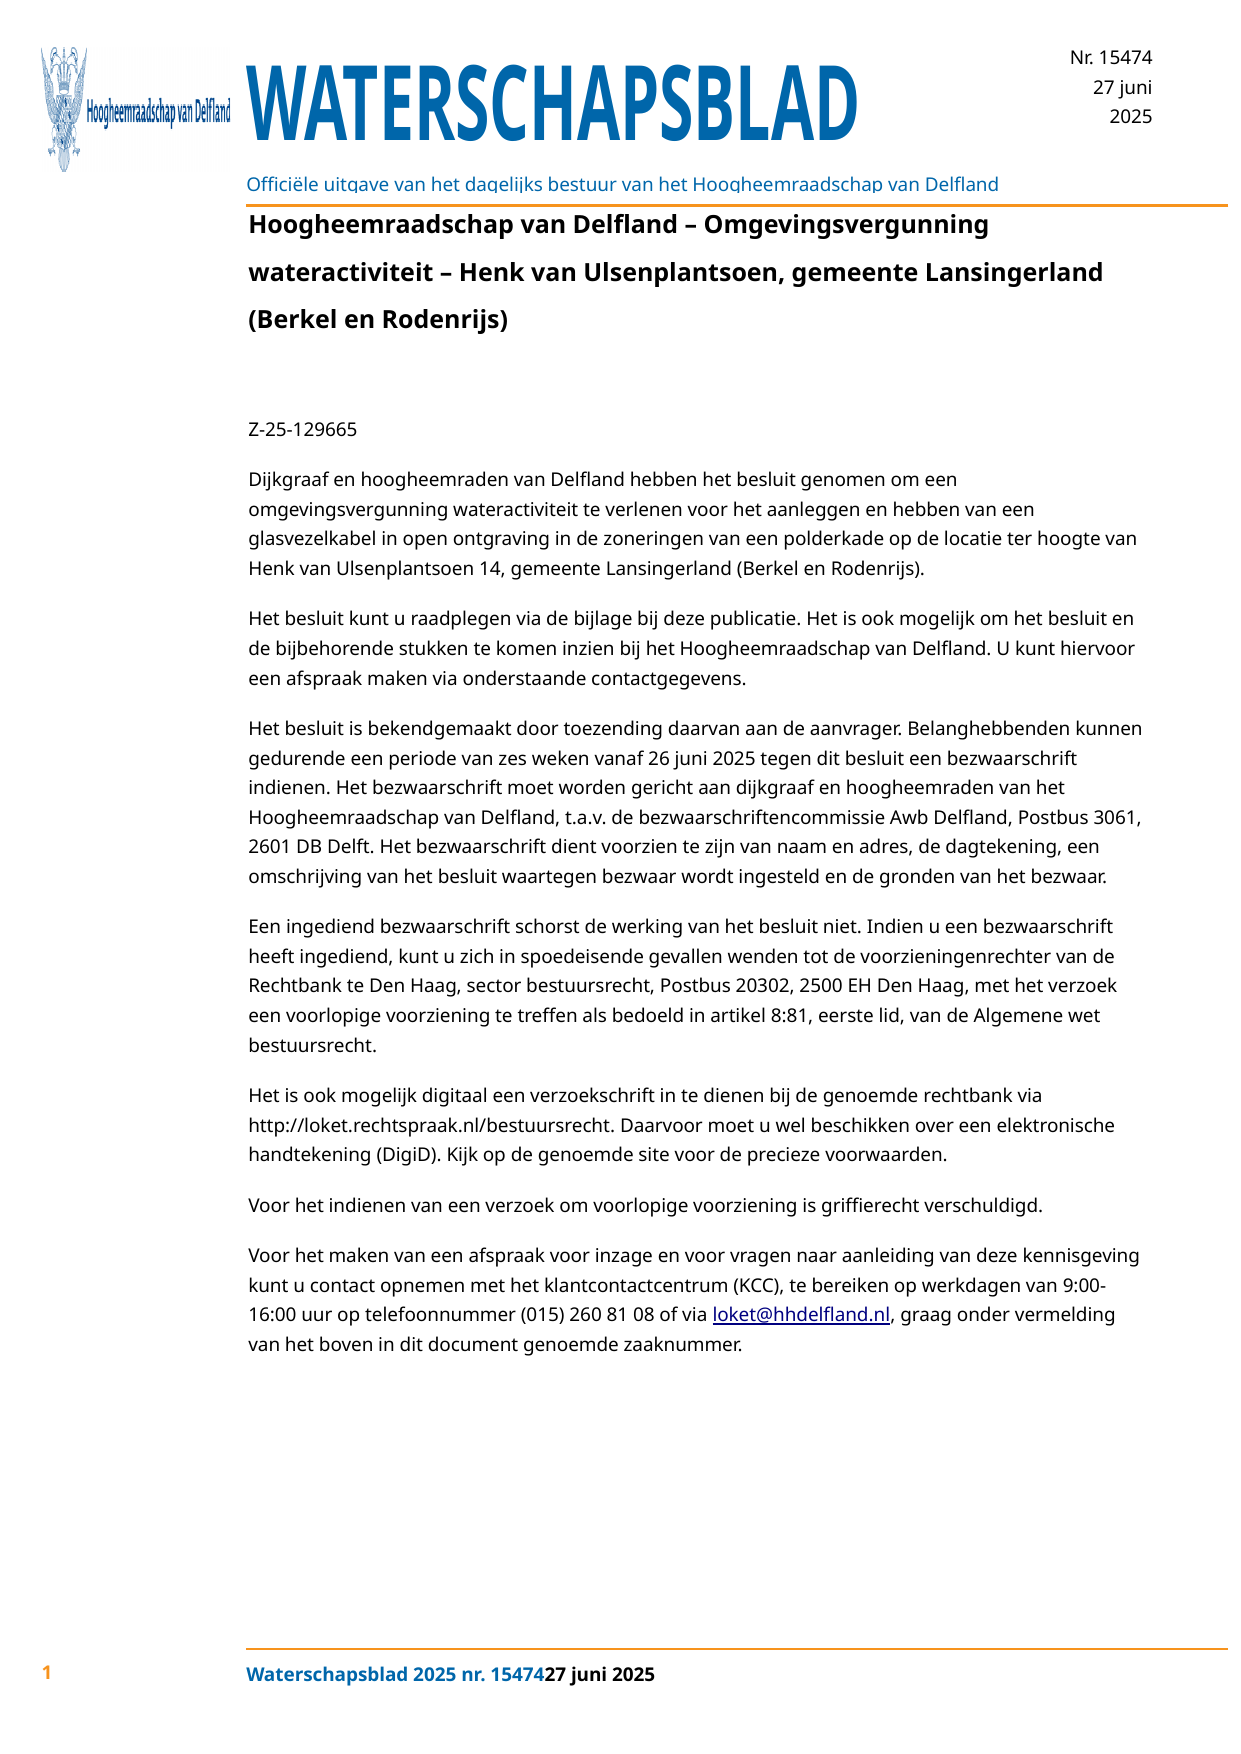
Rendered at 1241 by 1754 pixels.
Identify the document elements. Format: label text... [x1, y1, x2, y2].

text Het is ook mogelijk digitaal een verzoekschrift in te dienen bij de genoemde rechtbank via http://loket.rechtspraak.nl/bestuursrecht. Daarvoor moet u wel beschikken over een elektronische handtekening (DigiD). Kijk op de genoemde site voor de precieze voorwaarden. [248, 1082, 1152, 1167]
text Hoogheemraadschap van Delfland – Omgevingsvergunning wateractiviteit – Henk van Ulsenplantsoen, gemeente Lansingerland (Berkel en Rodenrijs) [248, 207, 1152, 336]
text Het besluit is bekendgemaakt door toezending daarvan aan de aanvrager. Belanghebbenden kunnen gedurende een periode van zes weken vanaf 26 juni 2025 tegen dit besluit een bezwaarschrift indienen. Het bezwaarschrift moet worden gericht aan dijkgraaf en hoogheemraden van het Hoogheemraadschap van Delfland, t.a.v. de bezwaarschriftencommissie Awb Delfland, Postbus 3061, 2601 DB Delft. Het bezwaarschrift dient voorzien te zijn van naam en adres, de dagtekening, een omschrijving van het besluit waartegen bezwaar wordt ingesteld en de gronden van het bezwaar. [248, 715, 1152, 889]
text Z-25-129665 [248, 416, 1152, 442]
text Een ingediend bezwaarschrift schorst de werking van het besluit niet. Indien u een bezwaarschrift heeft ingediend, kunt u zich in spoedeisende gevallen wenden tot de voorzieningenrechter van de Rechtbank te Den Haag, sector bestuursrecht, Postbus 20302, 2500 EH Den Haag, met het verzoek een voorlopige voorziening te treffen als bedoeld in artikel 8:81, eerste lid, van de Algemene wet bestuursrecht. [248, 913, 1152, 1057]
text Het besluit kunt u raadplegen via de bijlage bij deze publicatie. Het is ook mogelijk om het besluit en de bijbehorende stukken te komen inzien bij het Hoogheemraadschap van Delfland. U kunt hiervoor een afspraak maken via onderstaande contactgegevens. [248, 606, 1152, 690]
text Voor het indienen van een verzoek om voorlopige voorziening is griffierecht verschuldigd. [248, 1192, 1152, 1217]
text Dijkgraaf en hoogheemraden van Delfland hebben het besluit genomen om een omgevingsvergunning wateractiviteit te verlenen voor het aanleggen en hebben van een glasvezelkabel in open ontgraving in de zoneringen van een polderkade op de locatie ter hoogte van Henk van Ulsenplantsoen 14, gemeente Lansingerland (Berkel en Rodenrijs). [248, 466, 1152, 581]
text Voor het maken van een afspraak voor inzage en voor vragen naar aanleiding van deze kennisgeving kunt u contact opnemen met het klantcontactcentrum (KCC), te bereiken op werkdagen van 9:00-16:00 uur op telefoonnummer (015) 260 81 08 of via loket@hhdelfland.nl, graag onder vermelding van het boven in dit document genoemde zaaknummer. [248, 1242, 1152, 1357]
picture [41, 47, 231, 172]
